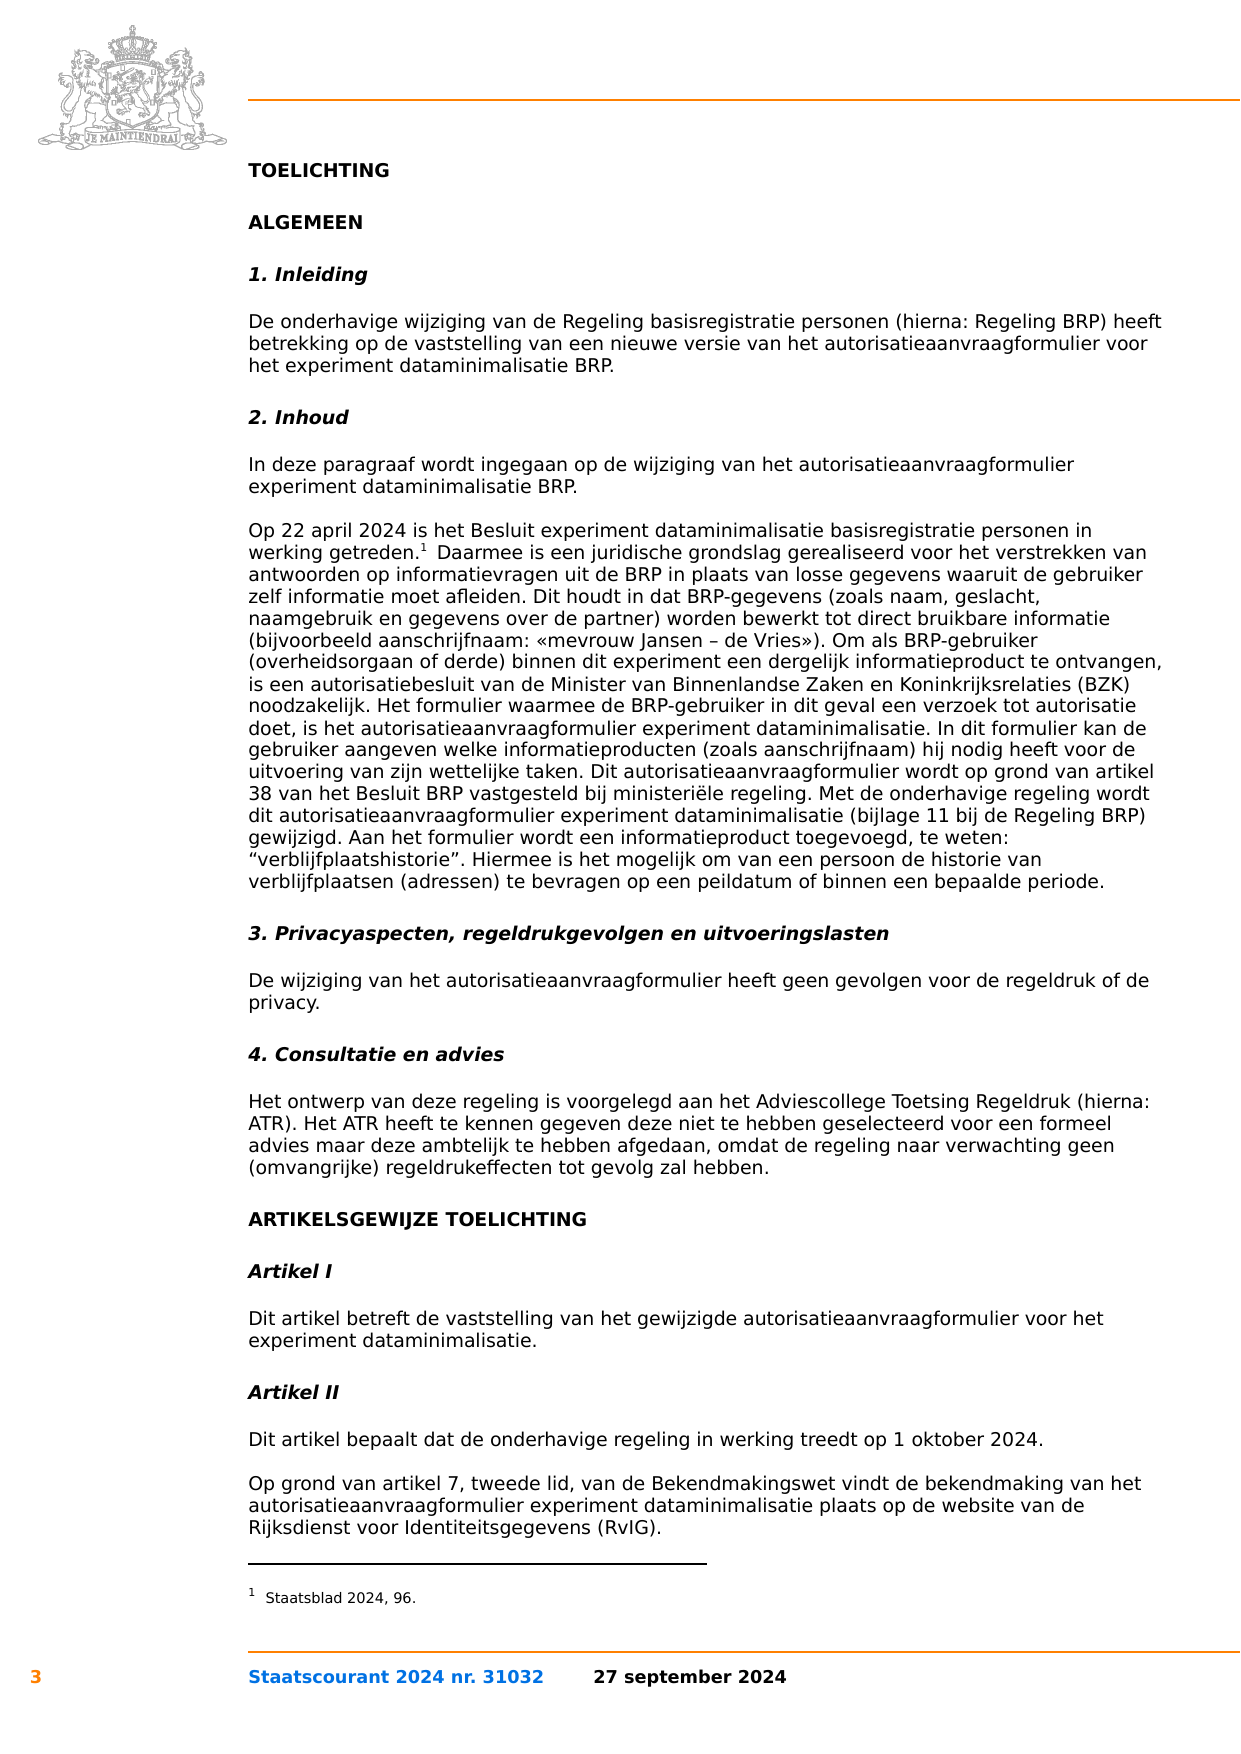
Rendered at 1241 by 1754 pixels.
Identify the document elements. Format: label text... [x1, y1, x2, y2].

text Op grond van artikel 7, tweede lid, van de Bekendmakingswet vindt de bekendmaking van het autorisatieaanvraagformulier experiment dataminimalisatie plaats op de website van de Rijksdienst voor Identiteitsgegevens (RvIG). [248, 1473, 1163, 1539]
text Het ontwerp van deze regeling is voorgelegd aan het Adviescollege Toetsing Regeldruk (hierna: ATR). Het ATR heeft te kennen gegeven deze niet te hebben geselecteerd voor een formeel advies maar deze ambtelijk te hebben afgedaan, omdat de regeling naar verwachting geen (omvangrijke) regeldrukeffecten tot gevolg zal hebben. [248, 1091, 1163, 1179]
text Op 22 april 2024 is het Besluit experiment dataminimalisatie basisregistratie personen in werking getreden. Daarmee is een juridische grondslag gerealiseerd voor het verstrekken van antwoorden op informatievragen uit de BRP in plaats van losse gegevens waaruit de gebruiker zelf informatie moet afleiden. Dit houdt in dat BRP-gegevens (zoals naam, geslacht, naamgebruik en gegevens over de partner) worden bewerkt tot direct bruikbare informatie (bijvoorbeeld aanschrijfnaam: «mevrouw Jansen – de Vries»). Om als BRP-gebruiker (overheidsorgaan of derde) binnen dit experiment een dergelijk informatieproduct te ontvangen, is een autorisatiebesluit van de Minister van Binnenlandse Zaken en Koninkrijksrelaties (BZK) noodzakelijk. Het formulier waarmee de BRP-gebruiker in dit geval een verzoek tot autorisatie doet, is het autorisatieaanvraagformulier experiment dataminimalisatie. In dit formulier kan de gebruiker aangeven welke informatieproducten (zoals aanschrijfnaam) hij nodig heeft voor de uitvoering van zijn wettelijke taken. Dit autorisatieaanvraagformulier wordt op grond van artikel 38 van het Besluit BRP vastgesteld bij ministeriële regeling. Met de onderhavige regeling wordt dit autorisatieaanvraagformulier experiment dataminimalisatie (bijlage 11 bij de Regeling BRP) gewijzigd. Aan het formulier wordt een informatieproduct toegevoegd, te weten: “verblijfplaatshistorie”. Hiermee is het mogelijk om van een persoon de historie van verblijfplaatsen (adressen) te bevragen op een peildatum of binnen een bepaalde periode. [248, 519, 1163, 893]
subtitle ARTIKELSGEWIJZE TOELICHTING [248, 1209, 1163, 1231]
text Staatsblad 2024, 96. [248, 1586, 1163, 1608]
subtitle ALGEMEEN [248, 212, 1163, 234]
subtitle Artikel I [248, 1261, 1163, 1283]
text Dit artikel betreft de vaststelling van het gewijzigde autorisatieaanvraagformulier voor het experiment dataminimalisatie. [248, 1308, 1163, 1352]
subtitle TOELICHTING [248, 160, 1163, 182]
text De onderhavige wijziging van de Regeling basisregistratie personen (hierna: Regeling BRP) heeft betrekking op de vaststelling van een nieuwe versie van het autorisatieaanvraagformulier voor het experiment dataminimalisatie BRP. [248, 311, 1163, 377]
subtitle 1. Inleiding [248, 264, 1163, 286]
text Dit artikel bepaalt dat de onderhavige regeling in werking treedt op 1 oktober 2024. [248, 1429, 1163, 1451]
text In deze paragraaf wordt ingegaan op de wijziging van het autorisatieaanvraagformulier experiment dataminimalisatie BRP. [248, 454, 1163, 498]
subtitle 4. Consultatie en advies [248, 1044, 1163, 1066]
subtitle Artikel II [248, 1382, 1163, 1404]
subtitle 3. Privacyaspecten, regeldrukgevolgen en uitvoeringslasten [248, 923, 1163, 945]
subtitle 2. Inhoud [248, 407, 1163, 429]
picture [38, 25, 227, 150]
text De wijziging van het autorisatieaanvraagformulier heeft geen gevolgen voor de regeldruk of de privacy. [248, 970, 1163, 1014]
